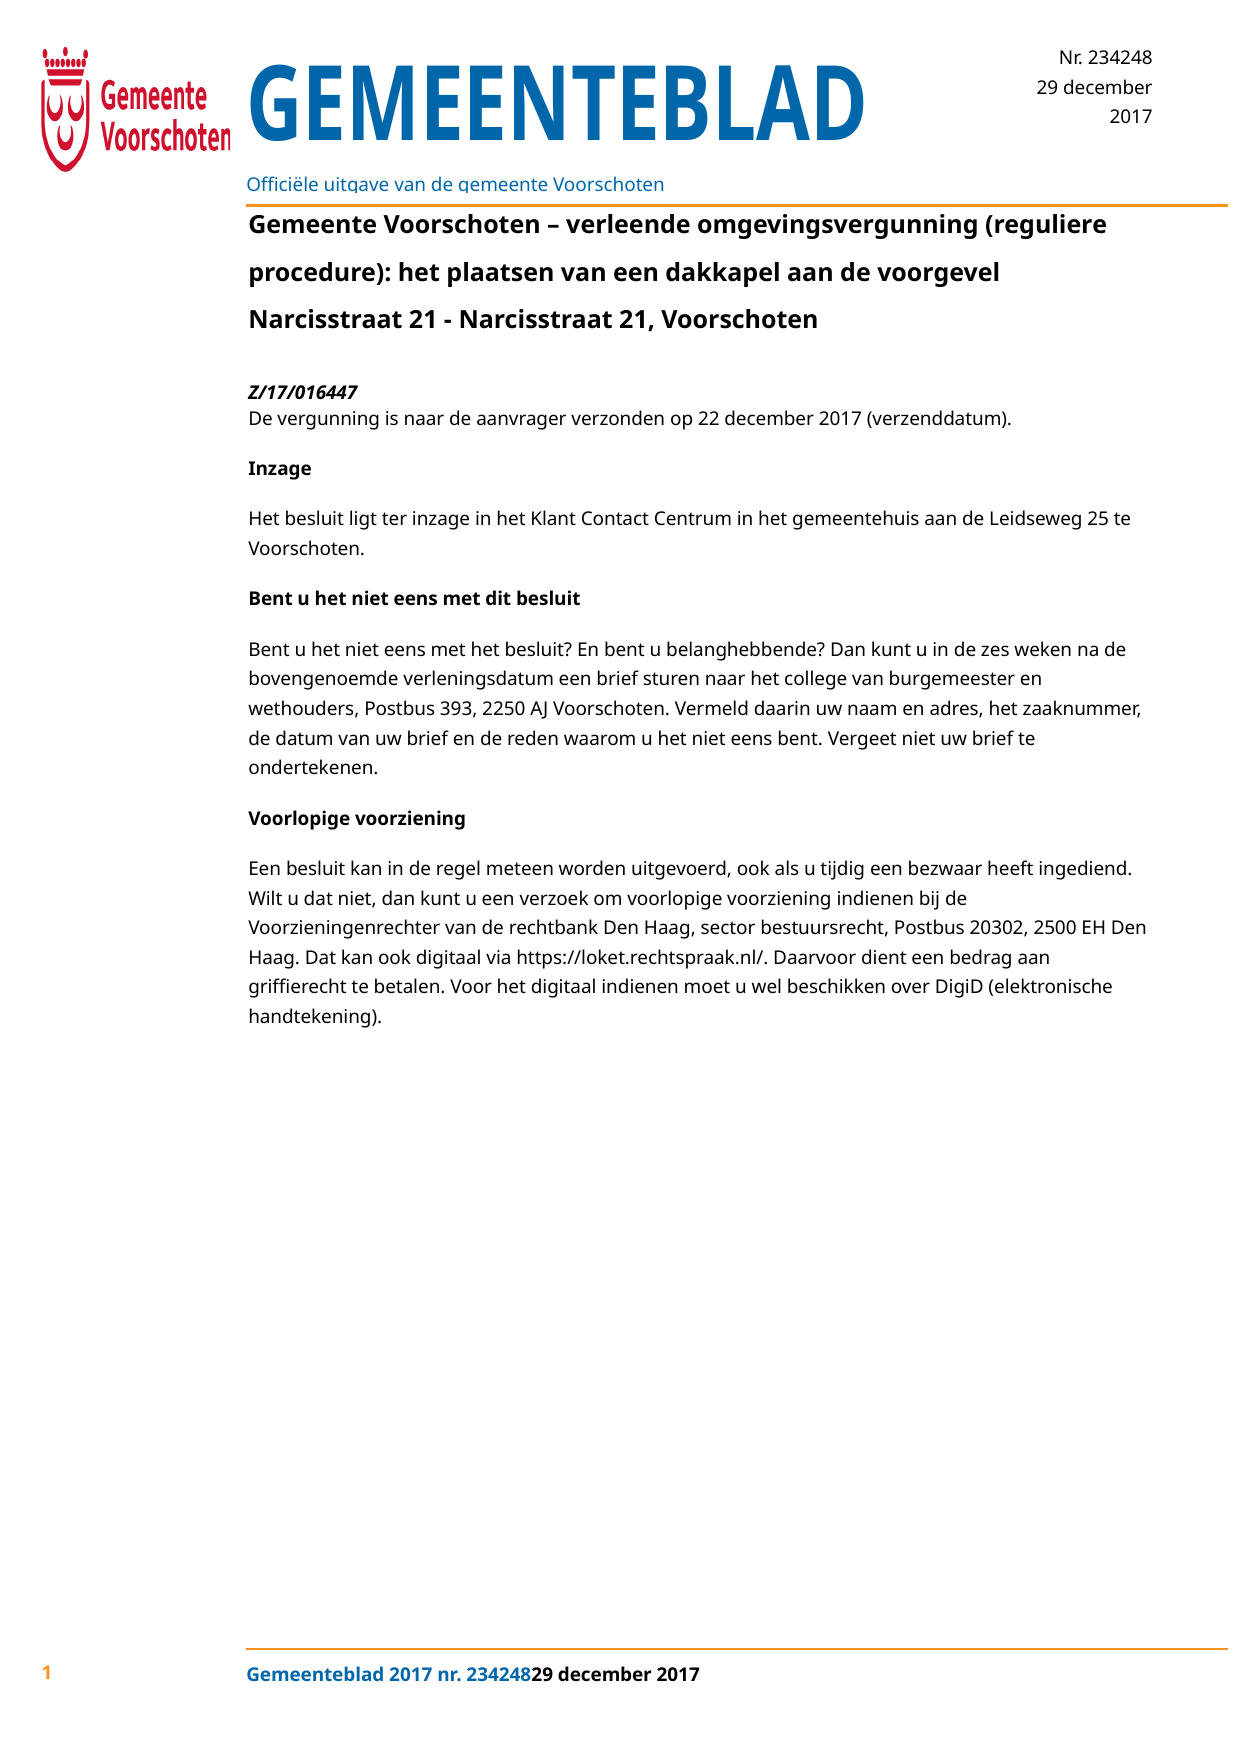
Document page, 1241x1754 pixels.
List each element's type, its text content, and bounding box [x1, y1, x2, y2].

text Een besluit kan in de regel meteen worden uitgevoerd, ook als u tijdig een bezwaar heeft ingediend. Wilt u dat niet, dan kunt u een verzoek om voorlopige voorziening indienen bij de Voorzieningenrechter van de rechtbank Den Haag, sector bestuursrecht, Postbus 20302, 2500 EH Den Haag. Dat kan ook digitaal via https://loket.rechtspraak.nl/. Daarvoor dient een bedrag aan griffierecht te betalen. Voor het digitaal indienen moet u wel beschikken over DigiD (elektronische handtekening). [248, 855, 1152, 1029]
text Z/17/016447 [248, 379, 1152, 405]
picture [41, 47, 231, 172]
text Inzage [248, 455, 1152, 481]
text Het besluit ligt ter inzage in het Klant Contact Centrum in het gemeentehuis aan de Leidseweg 25 te Voorschoten. [248, 506, 1152, 561]
text Bent u het niet eens met het besluit? En bent u belanghebbende? Dan kunt u in de zes weken na de bovengenoemde verleningsdatum een brief sturen naar het college van burgemeester en wethouders, Postbus 393, 2250 AJ Voorschoten. Vermeld daarin uw naam en adres, het zaaknummer, de datum van uw brief en de reden waarom u het niet eens bent. Vergeet niet uw brief te ondertekenen. [248, 636, 1152, 780]
text De vergunning is naar de aanvrager verzonden op 22 december 2017 (verzenddatum). [248, 405, 1152, 431]
text Gemeente Voorschoten – verleende omgevingsvergunning (reguliere procedure): het plaatsen van een dakkapel aan de voorgevel Narcisstraat 21 - Narcisstraat 21, Voorschoten [248, 207, 1152, 336]
text Voorlopige voorziening [248, 805, 1152, 831]
text Bent u het niet eens met dit besluit [248, 586, 1152, 611]
